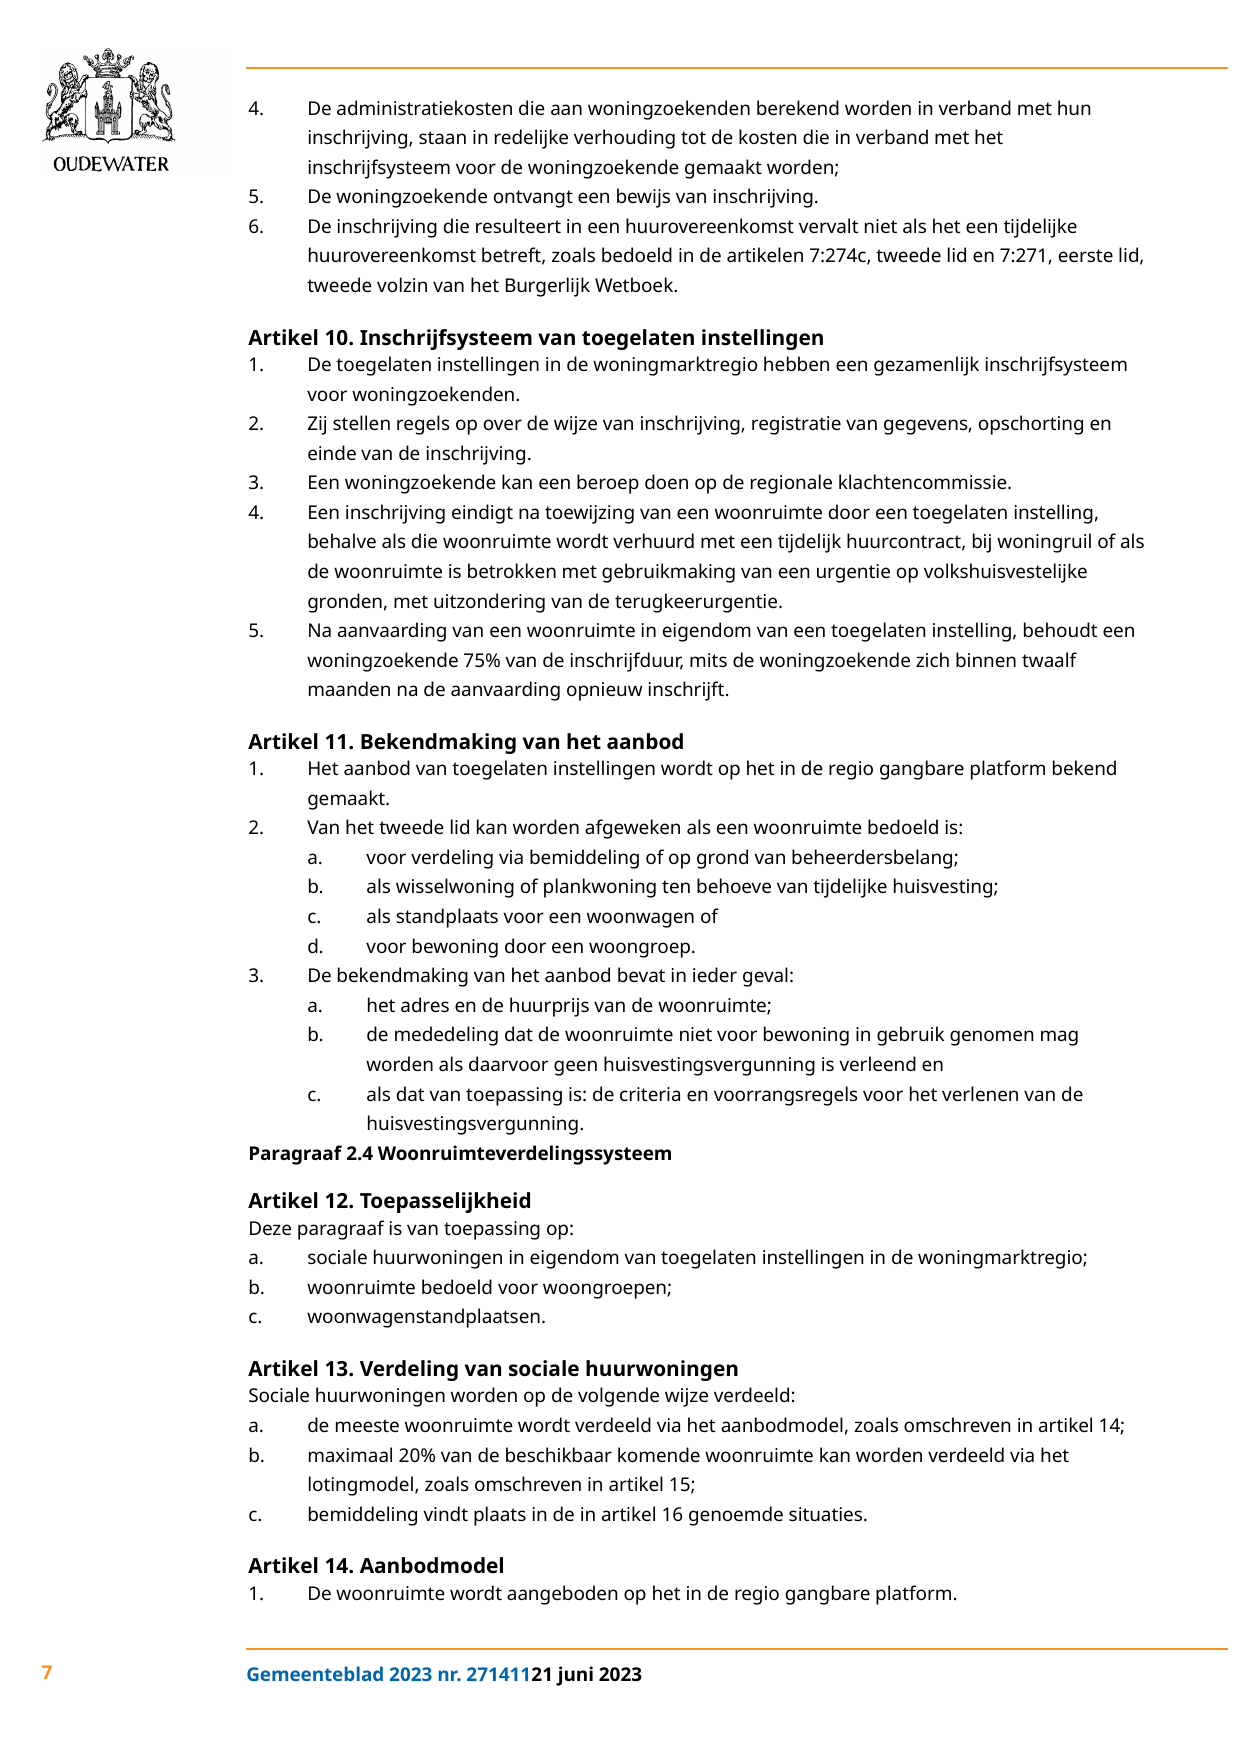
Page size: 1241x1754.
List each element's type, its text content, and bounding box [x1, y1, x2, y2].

text Artikel 11. Bekendmaking van het aanbod [248, 727, 1152, 755]
list De woonruimte wordt aangeboden op het in de regio gangbare platform. [248, 1580, 1152, 1606]
list Van het tweede lid kan worden afgeweken als een woonruimte bedoeld is: [248, 814, 1152, 840]
list De administratiekosten die aan woningzoekenden berekend worden in verband met hun inschrijving, staan in redelijke verhouding tot de kosten die in verband met het inschrijfsysteem voor de woningzoekende gemaakt worden; [248, 95, 1152, 180]
list Zij stellen regels op over de wijze van inschrijving, registratie van gegevens, opschorting en einde van de inschrijving. [248, 410, 1152, 466]
list woonwagenstandplaatsen. [248, 1304, 1152, 1329]
list bemiddeling vindt plaats in de in artikel 16 genoemde situaties. [248, 1501, 1152, 1527]
list voor bewoning door een woongroep. [307, 933, 1152, 959]
list sociale huurwoningen in eigendom van toegelaten instellingen in de woningmarktregio; [248, 1244, 1152, 1270]
text Deze paragraaf is van toepassing op: [248, 1215, 1152, 1241]
text Paragraaf 2.4 Woonruimteverdelingssysteem [248, 1140, 1152, 1166]
list het adres en de huurprijs van de woonruimte; [307, 992, 1152, 1018]
text Artikel 13. Verdeling van sociale huurwoningen [248, 1354, 1152, 1383]
text Sociale huurwoningen worden op de volgende wijze verdeeld: [248, 1383, 1152, 1408]
list maximaal 20% van de beschikbaar komende woonruimte kan worden verdeeld via het lotingmodel, zoals omschreven in artikel 15; [248, 1442, 1152, 1497]
list Het aanbod van toegelaten instellingen wordt op het in de regio gangbare platform bekend gemaakt. [248, 755, 1152, 811]
list als dat van toepassing is: de criteria en voorrangsregels voor het verlenen van de huisvestingsvergunning. [307, 1081, 1152, 1136]
list Na aanvaarding van een woonruimte in eigendom van een toegelaten instelling, behoudt een woningzoekende 75% van de inschrijfduur, mits de woningzoekende zich binnen twaalf maanden na de aanvaarding opnieuw inschrijft. [248, 617, 1152, 702]
list als standplaats voor een woonwagen of [307, 903, 1152, 929]
text Artikel 14. Aanbodmodel [248, 1551, 1152, 1580]
list woonruimte bedoeld voor woongroepen; [248, 1274, 1152, 1300]
list voor verdeling via bemiddeling of op grond van beheerdersbelang; [307, 844, 1152, 870]
list Een inschrijving eindigt na toewijzing van een woonruimte door een toegelaten instelling, behalve als die woonruimte wordt verhuurd met een tijdelijk huurcontract, bij woningruil of als de woonruimte is betrokken met gebruikmaking van een urgentie op volkshuisvestelijke gronden, met uitzondering van de terugkeerurgentie. [248, 499, 1152, 613]
text Artikel 12. Toepasselijkheid [248, 1187, 1152, 1215]
list De bekendmaking van het aanbod bevat in ieder geval: [248, 962, 1152, 988]
list de meeste woonruimte wordt verdeeld via het aanbodmodel, zoals omschreven in artikel 14; [248, 1412, 1152, 1438]
list De inschrijving die resulteert in een huurovereenkomst vervalt niet als het een tijdelijke huurovereenkomst betreft, zoals bedoeld in de artikelen 7:274c, tweede lid en 7:271, eerste lid, tweede volzin van het Burgerlijk Wetboek. [248, 213, 1152, 298]
list De woningzoekende ontvangt een bewijs van inschrijving. [248, 183, 1152, 209]
list De toegelaten instellingen in de woningmarktregio hebben een gezamenlijk inschrijfsysteem voor woningzoekenden. [248, 351, 1152, 406]
picture [41, 47, 231, 172]
list de mededeling dat de woonruimte niet voor bewoning in gebruik genomen mag worden als daarvoor geen huisvestingsvergunning is verleend en [307, 1022, 1152, 1077]
text Artikel 10. Inschrijfsysteem van toegelaten instellingen [248, 323, 1152, 351]
list als wisselwoning of plankwoning ten behoeve van tijdelijke huisvesting; [307, 874, 1152, 899]
list Een woningzoekende kan een beroep doen op de regionale klachtencommissie. [248, 469, 1152, 495]
